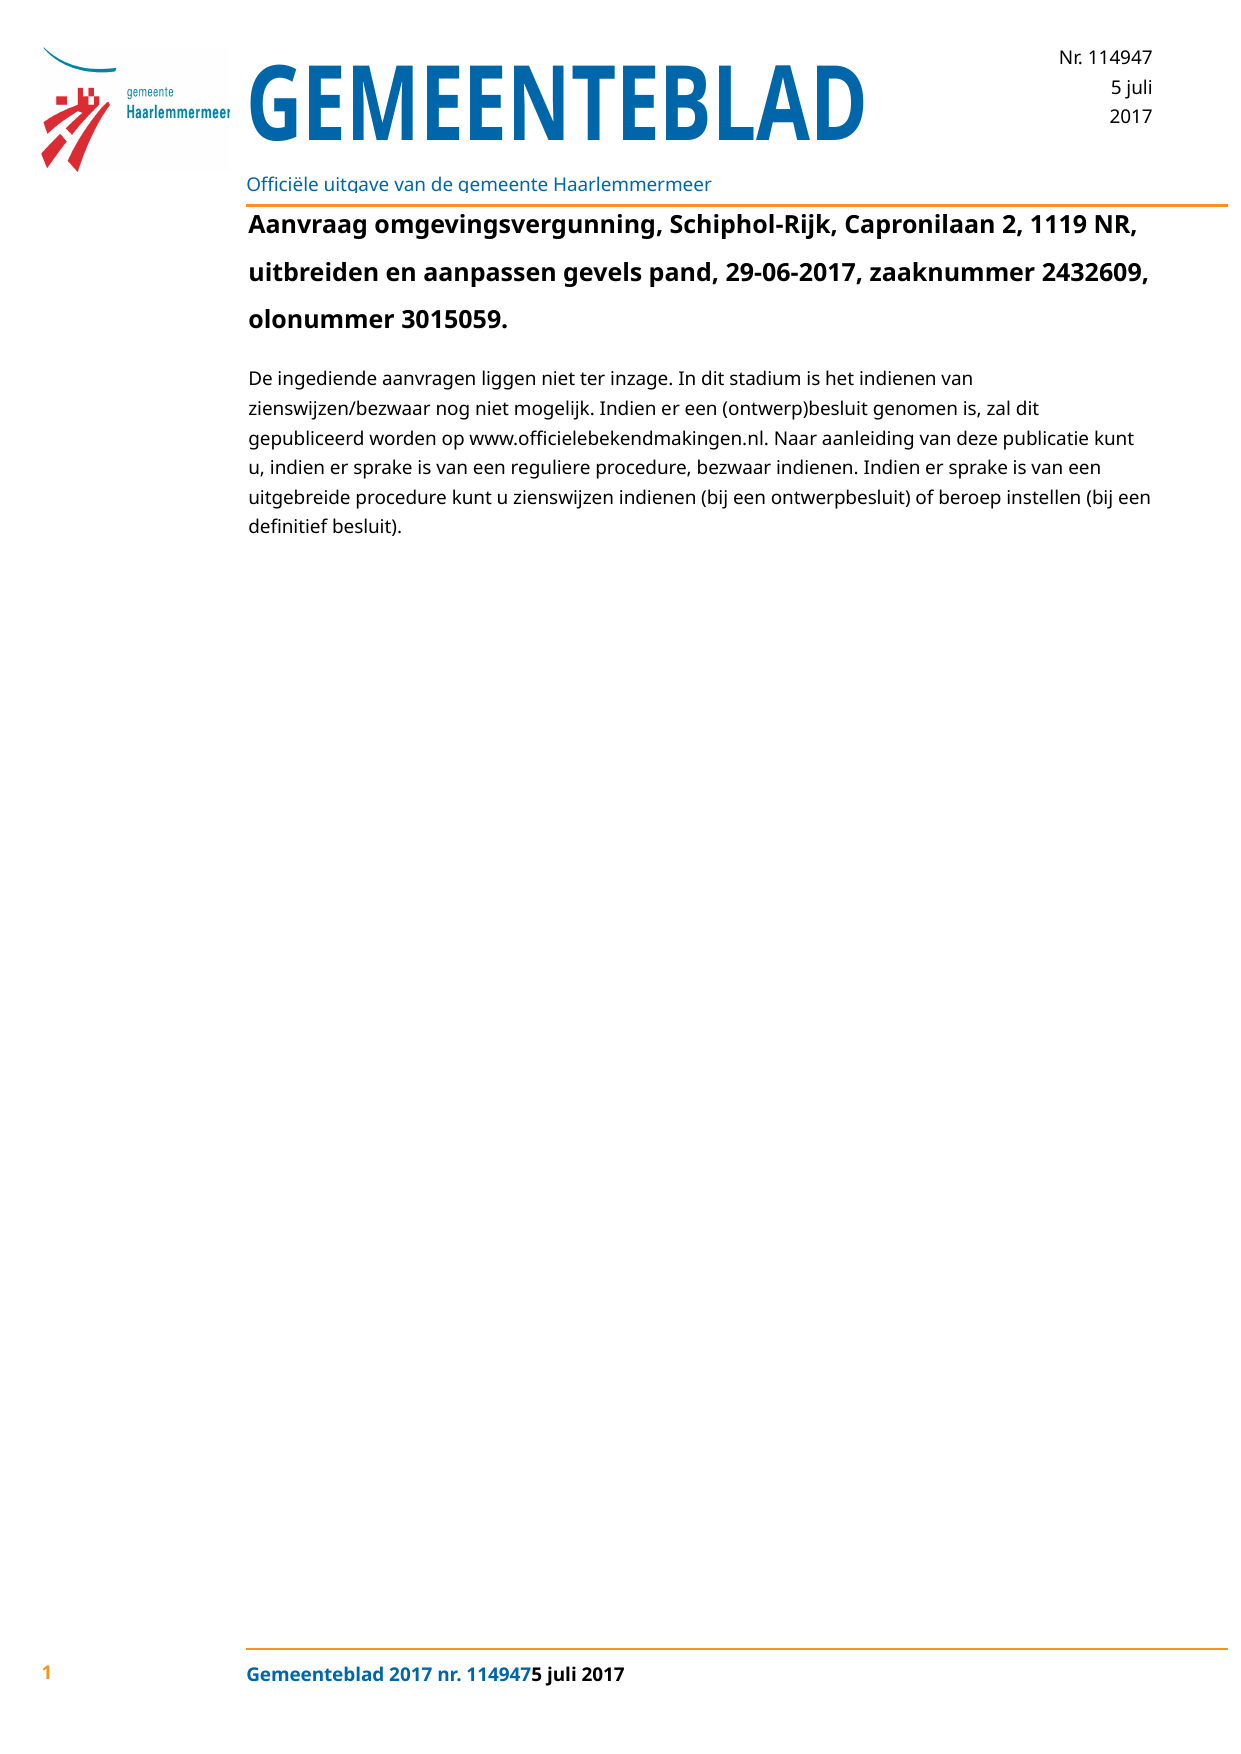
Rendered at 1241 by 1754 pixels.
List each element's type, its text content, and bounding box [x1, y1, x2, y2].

text Aanvraag omgevingsvergunning, Schiphol-Rijk, Capronilaan 2, 1119 NR, uitbreiden en aanpassen gevels pand, 29-06-2017, zaaknummer 2432609, olonummer 3015059. [248, 207, 1152, 336]
text De ingediende aanvragen liggen niet ter inzage. In dit stadium is het indienen van zienswijzen/bezwaar nog niet mogelijk. Indien er een (ontwerp)besluit genomen is, zal dit gepubliceerd worden op www.officielebekendmakingen.nl. Naar aanleiding van deze publicatie kunt u, indien er sprake is van een reguliere procedure, bezwaar indienen. Indien er sprake is van een uitgebreide procedure kunt u zienswijzen indienen (bij een ontwerpbesluit) of beroep instellen (bij een definitief besluit). [248, 366, 1152, 539]
picture [41, 47, 231, 172]
